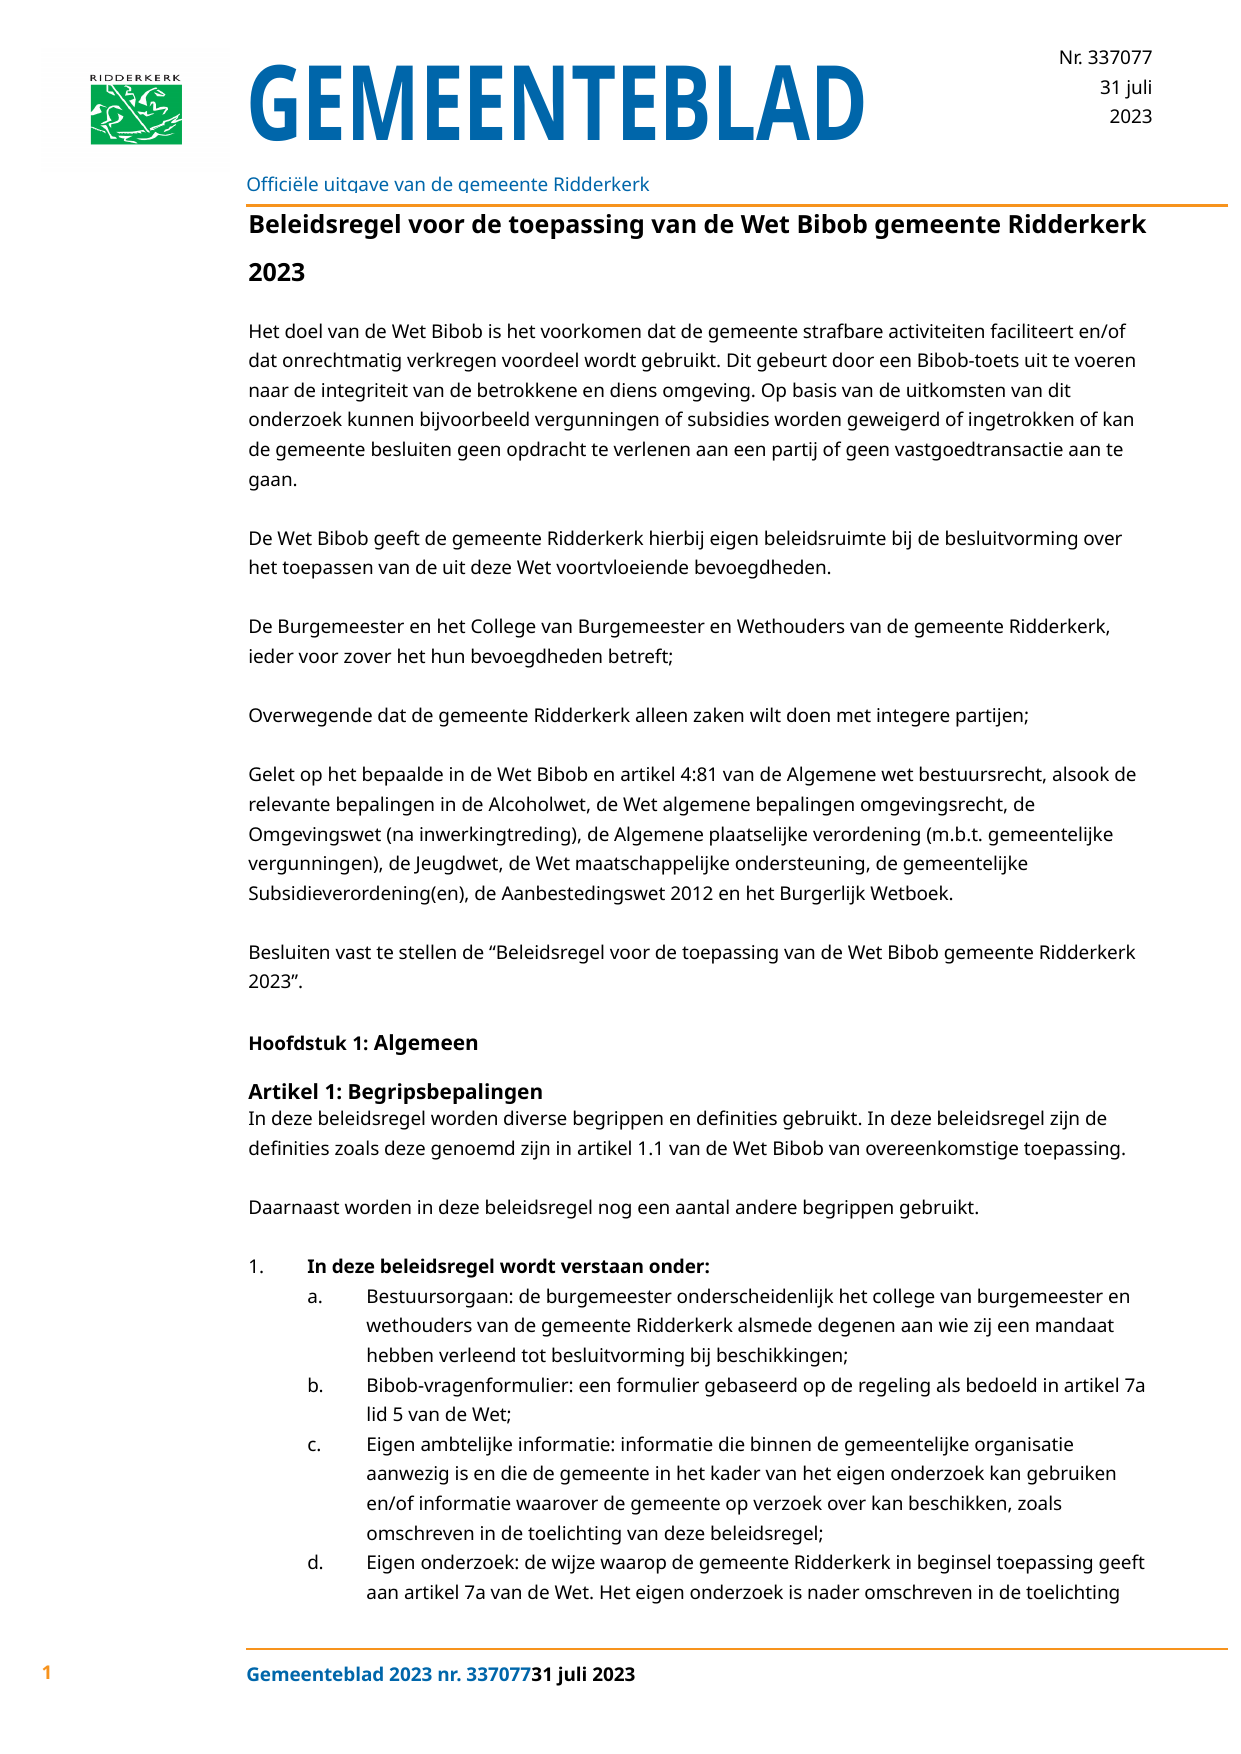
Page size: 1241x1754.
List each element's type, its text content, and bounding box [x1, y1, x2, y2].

text In deze beleidsregel worden diverse begrippen en definities gebruikt. In deze beleidsregel zijn de definities zoals deze genoemd zijn in artikel 1.1 van de Wet Bibob van overeenkomstige toepassing. [248, 1106, 1152, 1161]
text Daarnaast worden in deze beleidsregel nog een aantal andere begrippen gebruikt. [248, 1194, 1152, 1220]
list In deze beleidsregel wordt verstaan onder: [248, 1253, 1152, 1279]
list Eigen onderzoek: de wijze waarop de gemeente Ridderkerk in beginsel toepassing geeft aan artikel 7a van de Wet. Het eigen onderzoek is nader omschreven in de toelichting [307, 1549, 1152, 1605]
list Eigen ambtelijke informatie: informatie die binnen de gemeentelijke organisatie aanwezig is en die de gemeente in het kader van het eigen onderzoek kan gebruiken en/of informatie waarover de gemeente op verzoek over kan beschikken, zoals omschreven in de toelichting van deze beleidsregel; [307, 1431, 1152, 1546]
picture [41, 47, 231, 172]
list Bibob-vragenformulier: een formulier gebaseerd op de regeling als bedoeld in artikel 7a lid 5 van de Wet; [307, 1372, 1152, 1427]
text Gelet op het bepaalde in de Wet Bibob en artikel 4:81 van de Algemene wet bestuursrecht, alsook de relevante bepalingen in de Alcoholwet, de Wet algemene bepalingen omgevingsrecht, de Omgevingswet (na inwerkingtreding), de Algemene plaatselijke verordening (m.b.t. gemeentelijke vergunningen), de Jeugdwet, de Wet maatschappelijke ondersteuning, de gemeentelijke Subsidieverordening(en), de Aanbestedingswet 2012 en het Burgerlijk Wetboek. [248, 762, 1152, 906]
text Besluiten vast te stellen de “Beleidsregel voor de toepassing van de Wet Bibob gemeente Ridderkerk 2023”. [248, 939, 1152, 994]
list Bestuursorgaan: de burgemeester onderscheidenlijk het college van burgemeester en wethouders van de gemeente Ridderkerk alsmede degenen aan wie zij een mandaat hebben verleend tot besluitvorming bij beschikkingen; [307, 1283, 1152, 1368]
text De Wet Bibob geeft de gemeente Ridderkerk hierbij eigen beleidsruimte bij de besluitvorming over het toepassen van de uit deze Wet voortvloeiende bevoegdheden. [248, 525, 1152, 580]
text De Burgemeester en het College van Burgemeester en Wethouders van de gemeente Ridderkerk, ieder voor zover het hun bevoegdheden betreft; [248, 614, 1152, 669]
text Het doel van de Wet Bibob is het voorkomen dat de gemeente strafbare activiteiten faciliteert en/of dat onrechtmatig verkregen voordeel wordt gebruikt. Dit gebeurt door een Bibob-toets uit te voeren naar de integriteit van de betrokkene en diens omgeving. Op basis van de uitkomsten van dit onderzoek kunnen bijvoorbeeld vergunningen of subsidies worden geweigerd of ingetrokken of kan de gemeente besluiten geen opdracht te verlenen aan een partij of geen vastgoedtransactie aan te gaan. [248, 318, 1152, 492]
text Overwegende dat de gemeente Ridderkerk alleen zaken wilt doen met integere partijen; [248, 702, 1152, 728]
text Artikel 1: Begripsbepalingen [248, 1077, 1152, 1106]
text Beleidsregel voor de toepassing van de Wet Bibob gemeente Ridderkerk 2023 [248, 207, 1152, 288]
text Hoofdstuk 1: Algemeen [248, 1028, 1152, 1056]
